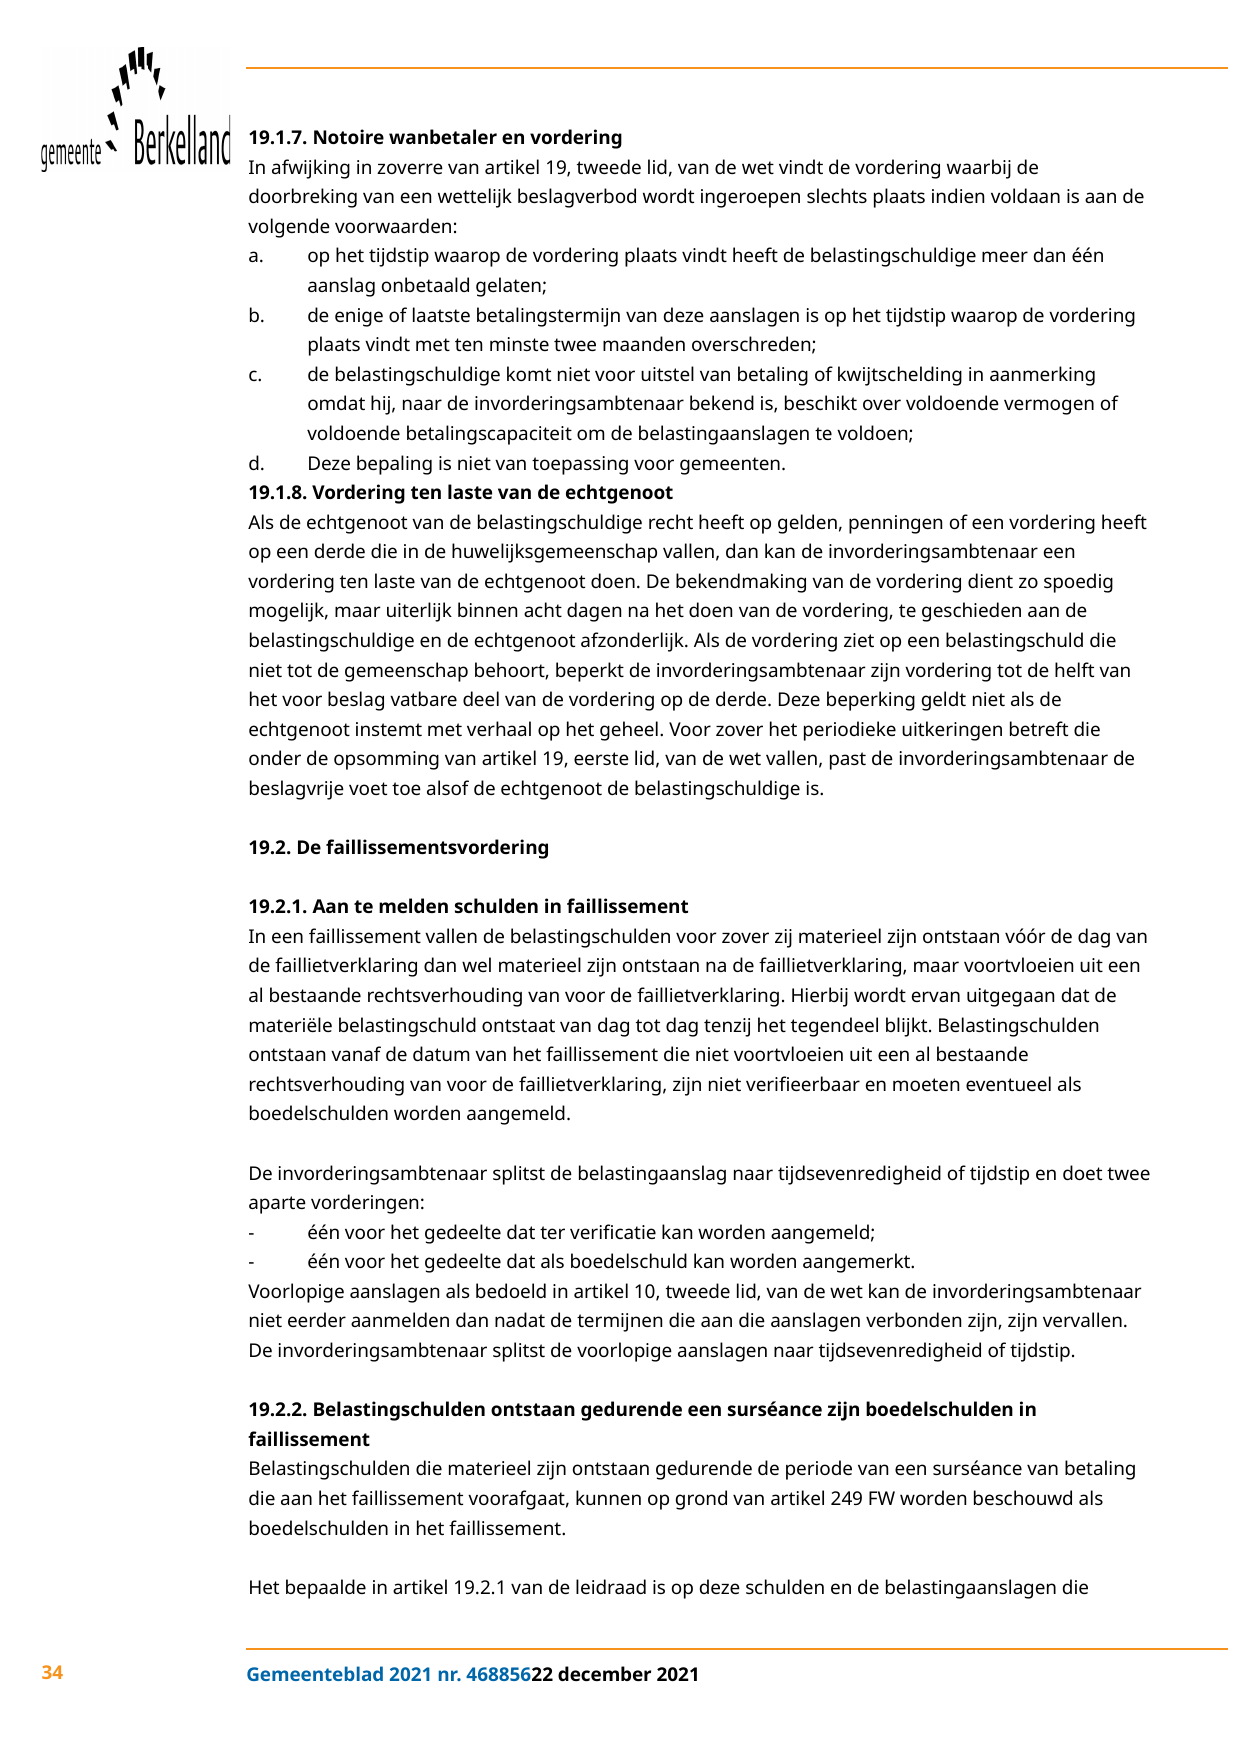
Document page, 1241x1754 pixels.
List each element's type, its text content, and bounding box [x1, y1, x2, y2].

list één voor het gedeelte dat ter verificatie kan worden aangemeld; [248, 1219, 1152, 1245]
text In een faillissement vallen de belastingschulden voor zover zij materieel zijn ontstaan vóór de dag van de faillietverklaring dan wel materieel zijn ontstaan na de faillietverklaring, maar voortvloeien uit een al bestaande rechtsverhouding van voor de faillietverklaring. Hierbij wordt ervan uitgegaan dat de materiële belastingschuld ontstaat van dag tot dag tenzij het tegendeel blijkt. Belastingschulden ontstaan vanaf de datum van het faillissement die niet voortvloeien uit een al bestaande rechtsverhouding van voor de faillietverklaring, zijn niet verifieerbaar en moeten eventueel als boedelschulden worden aangemeld. [248, 923, 1152, 1126]
text 19.2.2. Belastingschulden ontstaan gedurende een surséance zijn boedelschulden in faillissement [248, 1396, 1152, 1452]
list één voor het gedeelte dat als boedelschuld kan worden aangemerkt. [248, 1248, 1152, 1274]
text Belastingschulden die materieel zijn ontstaan gedurende de periode van een surséance van betaling die aan het faillissement voorafgaat, kunnen op grond van artikel 249 FW worden beschouwd als boedelschulden in het faillissement. [248, 1456, 1152, 1541]
text Als de echtgenoot van de belastingschuldige recht heeft op gelden, penningen of een vordering heeft op een derde die in de huwelijksgemeenschap vallen, dan kan de invorderingsambtenaar een vordering ten laste van de echtgenoot doen. De bekendmaking van de vordering dient zo spoedig mogelijk, maar uiterlijk binnen acht dagen na het doen van de vordering, te geschieden aan de belastingschuldige en de echtgenoot afzonderlijk. Als de vordering ziet op een belastingschuld die niet tot de gemeenschap behoort, beperkt de invorderingsambtenaar zijn vordering tot de helft van het voor beslag vatbare deel van de vordering op de derde. Deze beperking geldt niet als de echtgenoot instemt met verhaal op het geheel. Voor zover het periodieke uitkeringen betreft die onder de opsomming van artikel 19, eerste lid, van de wet vallen, past de invorderingsambtenaar de beslagvrije voet toe alsof de echtgenoot de belastingschuldige is. [248, 509, 1152, 801]
text 19.2.1. Aan te melden schulden in faillissement [248, 893, 1152, 919]
text 19.1.7. Notoire wanbetaler en vordering [248, 124, 1152, 150]
list de belastingschuldige komt niet voor uitstel van betaling of kwijtschelding in aanmerking omdat hij, naar de invorderingsambtenaar bekend is, beschikt over voldoende vermogen of voldoende betalingscapaciteit om de belastingaanslagen te voldoen; [248, 361, 1152, 446]
list op het tijdstip waarop de vordering plaats vindt heeft de belastingschuldige meer dan één aanslag onbetaald gelaten; [248, 243, 1152, 298]
text Het bepaalde in artikel 19.2.1 van de leidraad is op deze schulden en de belastingaanslagen die [248, 1574, 1152, 1600]
text In afwijking in zoverre van artikel 19, tweede lid, van de wet vindt de vordering waarbij de doorbreking van een wettelijk beslagverbod wordt ingeroepen slechts plaats indien voldaan is aan de volgende voorwaarden: [248, 154, 1152, 239]
text 19.1.8. Vordering ten laste van de echtgenoot [248, 479, 1152, 505]
list Deze bepaling is niet van toepassing voor gemeenten. [248, 450, 1152, 476]
list de enige of laatste betalingstermijn van deze aanslagen is op het tijdstip waarop de vordering plaats vindt met ten minste twee maanden overschreden; [248, 302, 1152, 357]
text De invorderingsambtenaar splitst de belastingaanslag naar tijdsevenredigheid of tijdstip en doet twee aparte vorderingen: [248, 1160, 1152, 1215]
text Voorlopige aanslagen als bedoeld in artikel 10, tweede lid, van de wet kan de invorderingsambtenaar niet eerder aanmelden dan nadat de termijnen die aan die aanslagen verbonden zijn, zijn vervallen. De invorderingsambtenaar splitst de voorlopige aanslagen naar tijdsevenredigheid of tijdstip. [248, 1278, 1152, 1363]
picture [41, 47, 231, 172]
text 19.2. De faillissementsvordering [248, 834, 1152, 860]
